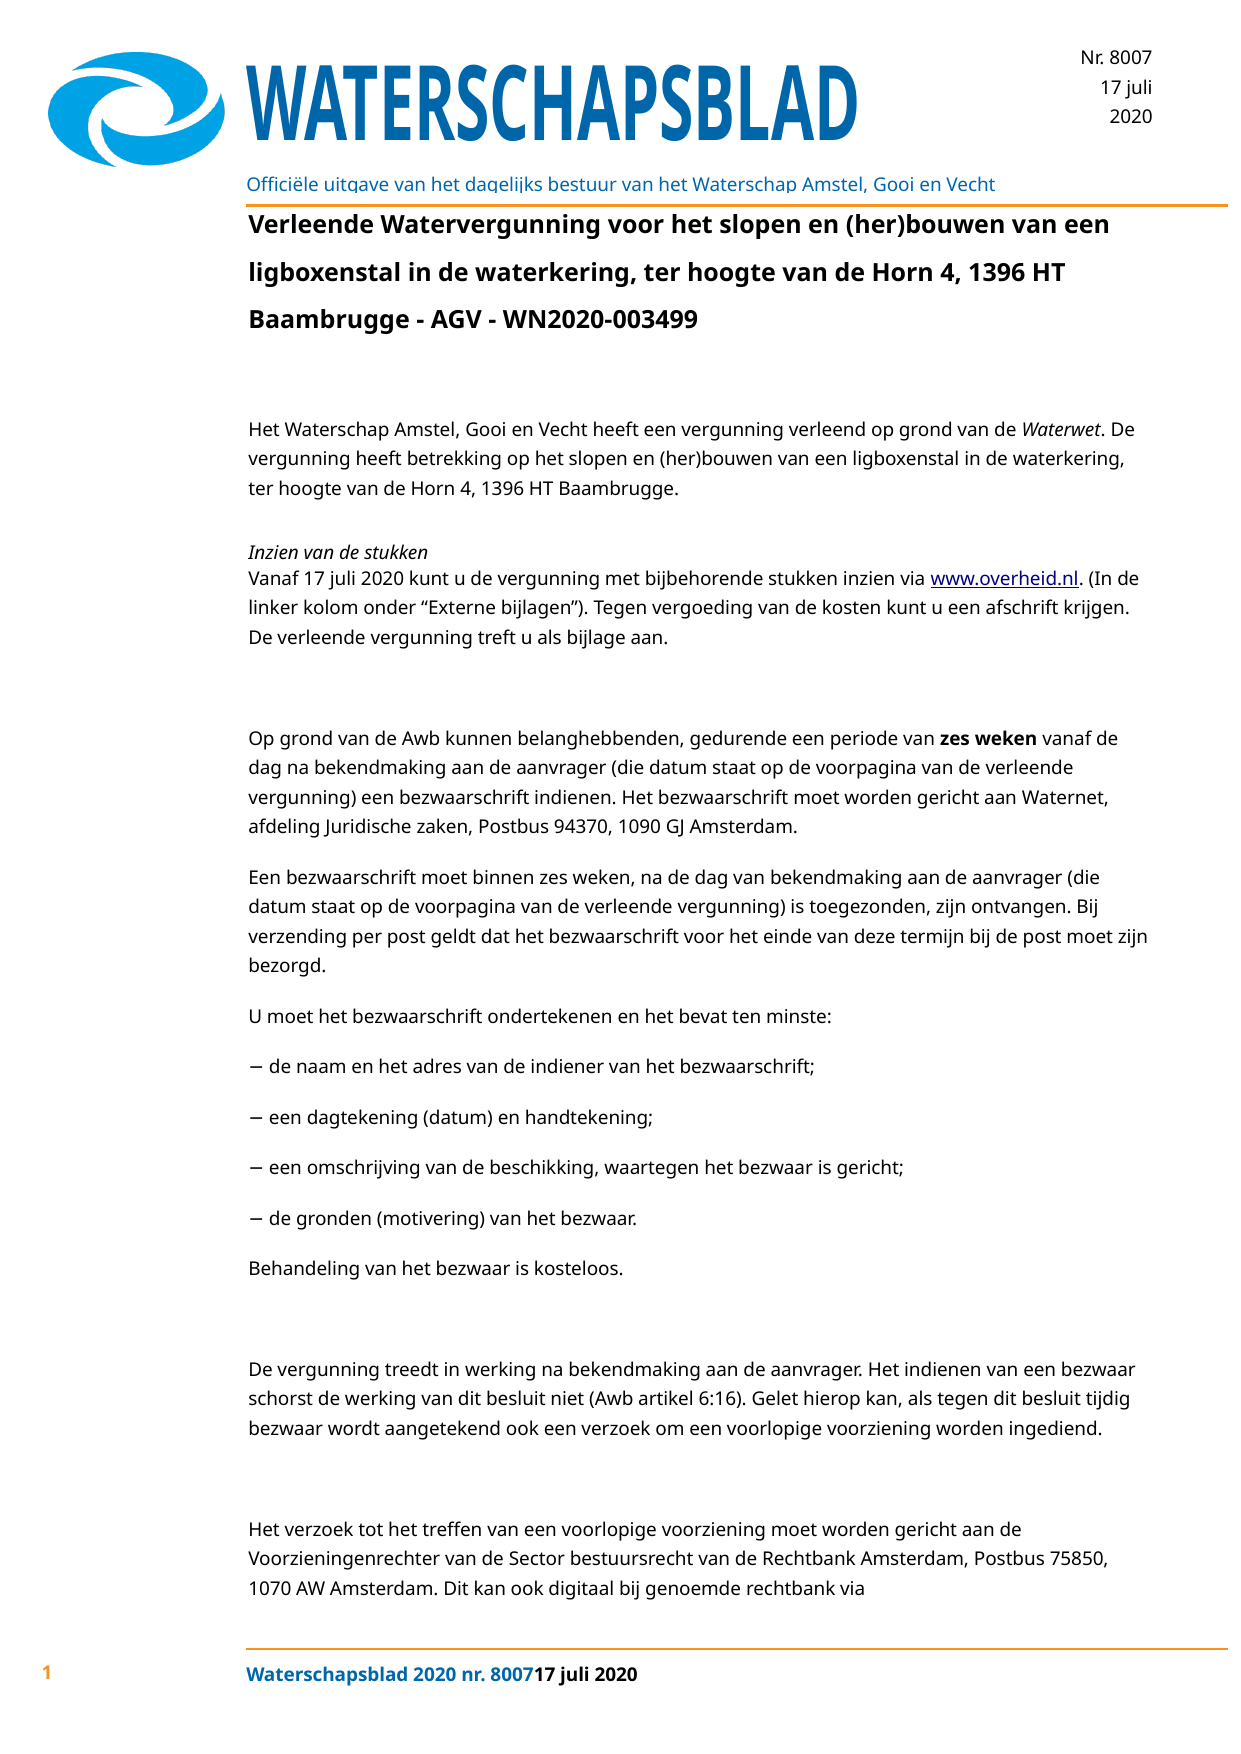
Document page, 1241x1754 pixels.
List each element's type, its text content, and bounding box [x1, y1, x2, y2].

picture [41, 47, 231, 172]
text Inzien van de stukken [248, 539, 1152, 565]
text U moet het bezwaarschrift ondertekenen en het bevat ten minste: [248, 1003, 1152, 1029]
text Het Waterschap Amstel, Gooi en Vecht heeft een vergunning verleend op grond van de Waterwet. De vergunning heeft betrekking op het slopen en (her)bouwen van een ligboxenstal in de waterkering, ter hoogte van de Horn 4, 1396 HT Baambrugge. [248, 416, 1152, 501]
text − een dagtekening (datum) en handtekening; [248, 1104, 1152, 1130]
text Behandeling van het bezwaar is kosteloos. [248, 1255, 1152, 1281]
text Een bezwaarschrift moet binnen zes weken, na de dag van bekendmaking aan de aanvrager (die datum staat op de voorpagina van de verleende vergunning) is toegezonden, zijn ontvangen. Bij verzending per post geldt dat het bezwaarschrift voor het einde van deze termijn bij de post moet zijn bezorgd. [248, 864, 1152, 978]
text Verleende Watervergunning voor het slopen en (her)bouwen van een ligboxenstal in de waterkering, ter hoogte van de Horn 4, 1396 HT Baambrugge - AGV - WN2020-003499 [248, 207, 1152, 336]
text De vergunning treedt in werking na bekendmaking aan de aanvrager. Het indienen van een bezwaar schorst de werking van dit besluit niet (Awb artikel 6:16). Gelet hierop kan, als tegen dit besluit tijdig bezwaar wordt aangetekend ook een verzoek om een voorlopige voorziening worden ingediend. [248, 1356, 1152, 1441]
text Vanaf 17 juli 2020 kunt u de vergunning met bijbehorende stukken inzien via www.overheid.nl. (In de linker kolom onder “Externe bijlagen”). Tegen vergoeding van de kosten kunt u een afschrift krijgen. De verleende vergunning treft u als bijlage aan. [248, 565, 1152, 650]
text − een omschrijving van de beschikking, waartegen het bezwaar is gericht; [248, 1154, 1152, 1180]
text Het verzoek tot het treffen van een voorlopige voorziening moet worden gericht aan de Voorzieningenrechter van de Sector bestuursrecht van de Rechtbank Amsterdam, Postbus 75850, 1070 AW Amsterdam. Dit kan ook digitaal bij genoemde rechtbank via [248, 1516, 1152, 1601]
text − de gronden (motivering) van het bezwaar. [248, 1205, 1152, 1231]
text Op grond van de Awb kunnen belanghebbenden, gedurende een periode van zes weken vanaf de dag na bekendmaking aan de aanvrager (die datum staat op de voorpagina van de verleende vergunning) een bezwaarschrift indienen. Het bezwaarschrift moet worden gericht aan Waternet, afdeling Juridische zaken, Postbus 94370, 1090 GJ Amsterdam. [248, 725, 1152, 839]
text − de naam en het adres van de indiener van het bezwaarschrift; [248, 1053, 1152, 1079]
